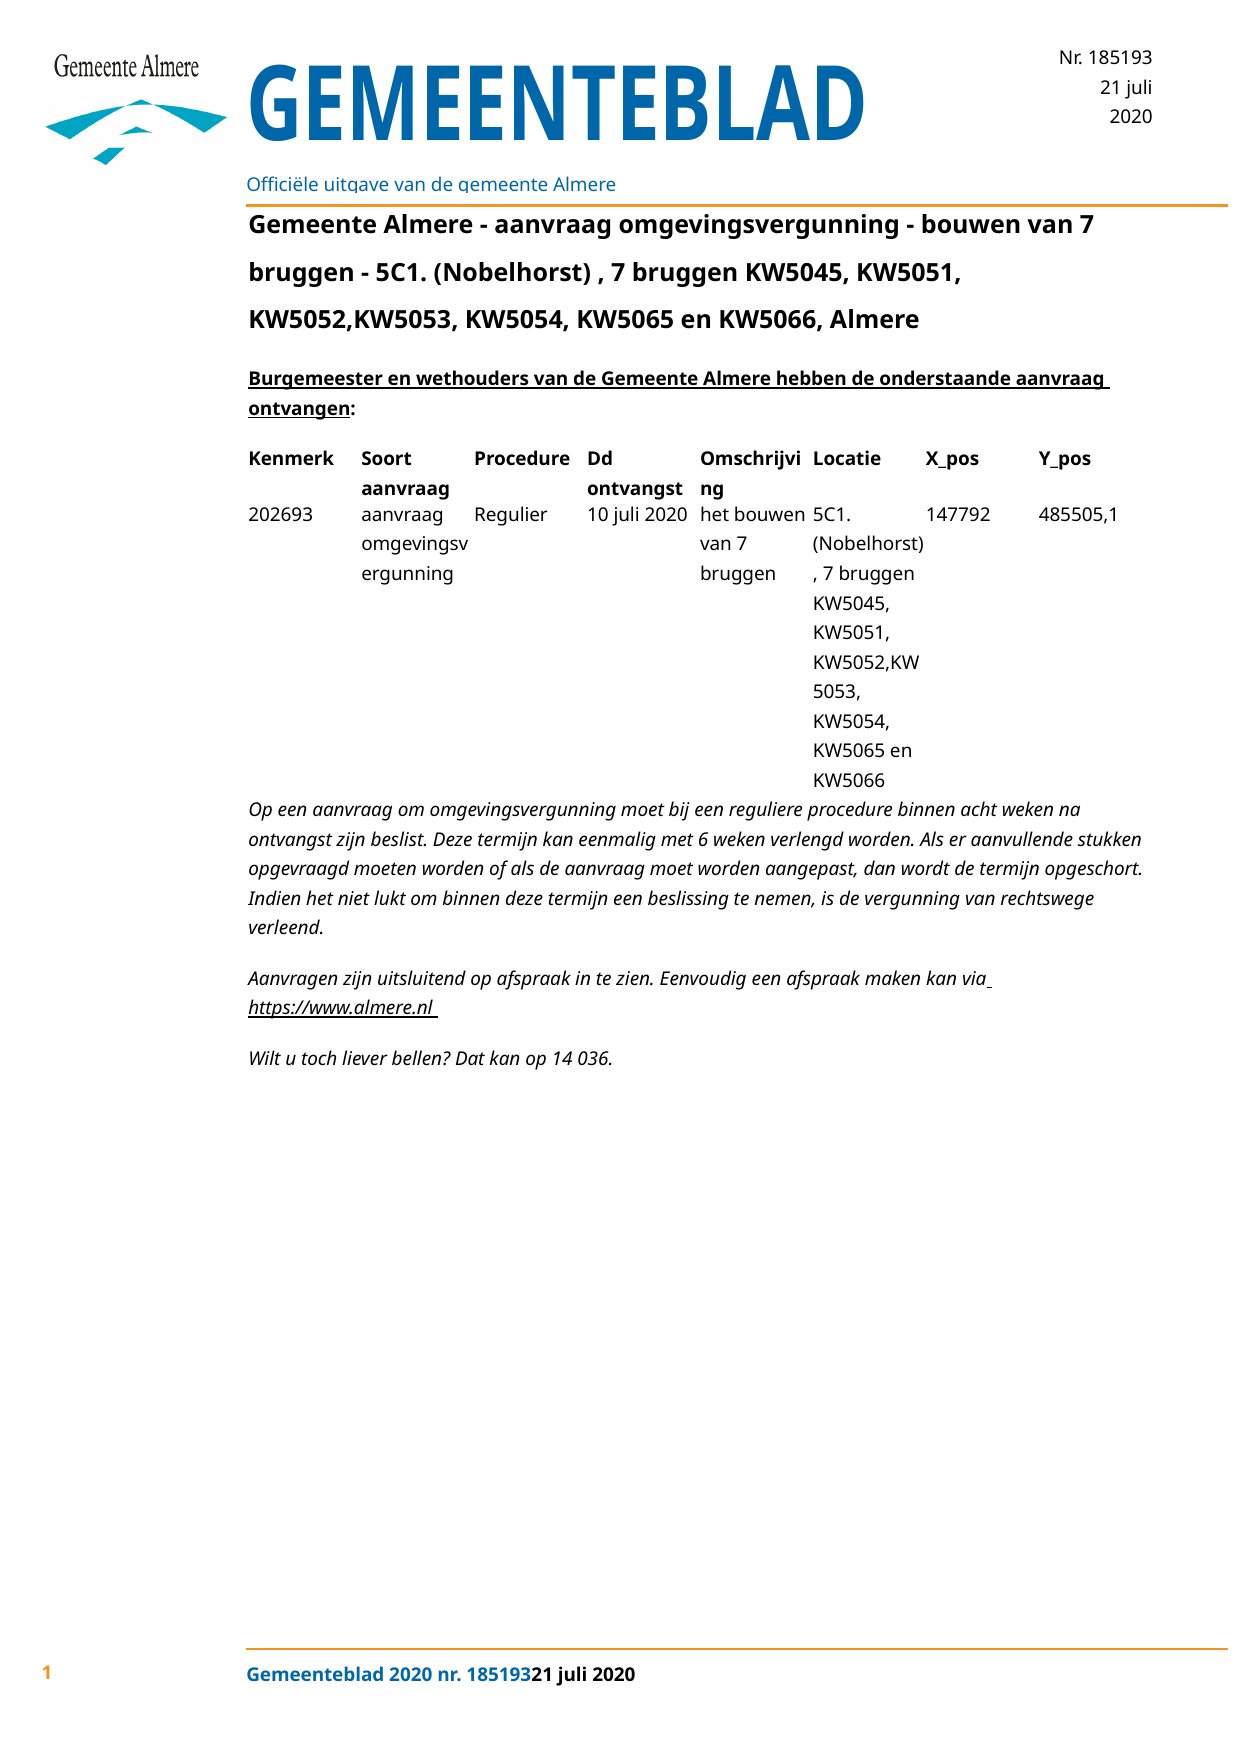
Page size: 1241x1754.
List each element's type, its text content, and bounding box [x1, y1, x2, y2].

table_cell 5C1. (Nobelhorst) , 7 bruggen KW5045, KW5051, KW5052,KW5053, KW5054, KW5065 en KW5066 [813, 501, 926, 793]
table_cell het bouwen van 7 bruggen [700, 501, 813, 793]
table_cell 10 juli 2020 [587, 501, 700, 793]
table_cell aanvraag omgevingsvergunning [361, 501, 474, 793]
text Op een aanvraag om omgevingsvergunning moet bij een reguliere procedure binnen acht weken na ontvangst zijn beslist. Deze termijn kan eenmalig met 6 weken verlengd worden. Als er aanvullende stukken opgevraagd moeten worden of als de aanvraag moet worden aangepast, dan wordt de termijn opgeschort. Indien het niet lukt om binnen deze termijn een beslissing te nemen, is de vergunning van rechtswege verleend. [248, 796, 1152, 940]
text Wilt u toch liever bellen? Dat kan op 14 036. [248, 1045, 1152, 1071]
table_cell 202693 [248, 501, 361, 793]
table_cell Regulier [474, 501, 587, 793]
table_header Soort aanvraag [361, 446, 474, 501]
table_header Dd ontvangst [587, 446, 700, 501]
text Burgemeester en wethouders van de Gemeente Almere hebben de onderstaande aanvraag ontvangen: [248, 366, 1152, 421]
picture [41, 47, 231, 172]
table_header X_pos [926, 446, 1038, 501]
table_cell 147792 [926, 501, 1038, 793]
table_header Locatie [813, 446, 926, 501]
text Aanvragen zijn uitsluitend op afspraak in te zien. Eenvoudig een afspraak maken kan via https://www.almere.nl [248, 965, 1152, 1020]
table_header Omschrijving [700, 446, 813, 501]
table_header Kenmerk [248, 446, 361, 501]
table_header Y_pos [1039, 446, 1152, 501]
text Gemeente Almere - aanvraag omgevingsvergunning - bouwen van 7 bruggen - 5C1. (Nobelhorst) , 7 bruggen KW5045, KW5051, KW5052,KW5053, KW5054, KW5065 en KW5066, Almere [248, 207, 1152, 336]
table_cell 485505,1 [1039, 501, 1152, 793]
table_header Procedure [474, 446, 587, 501]
